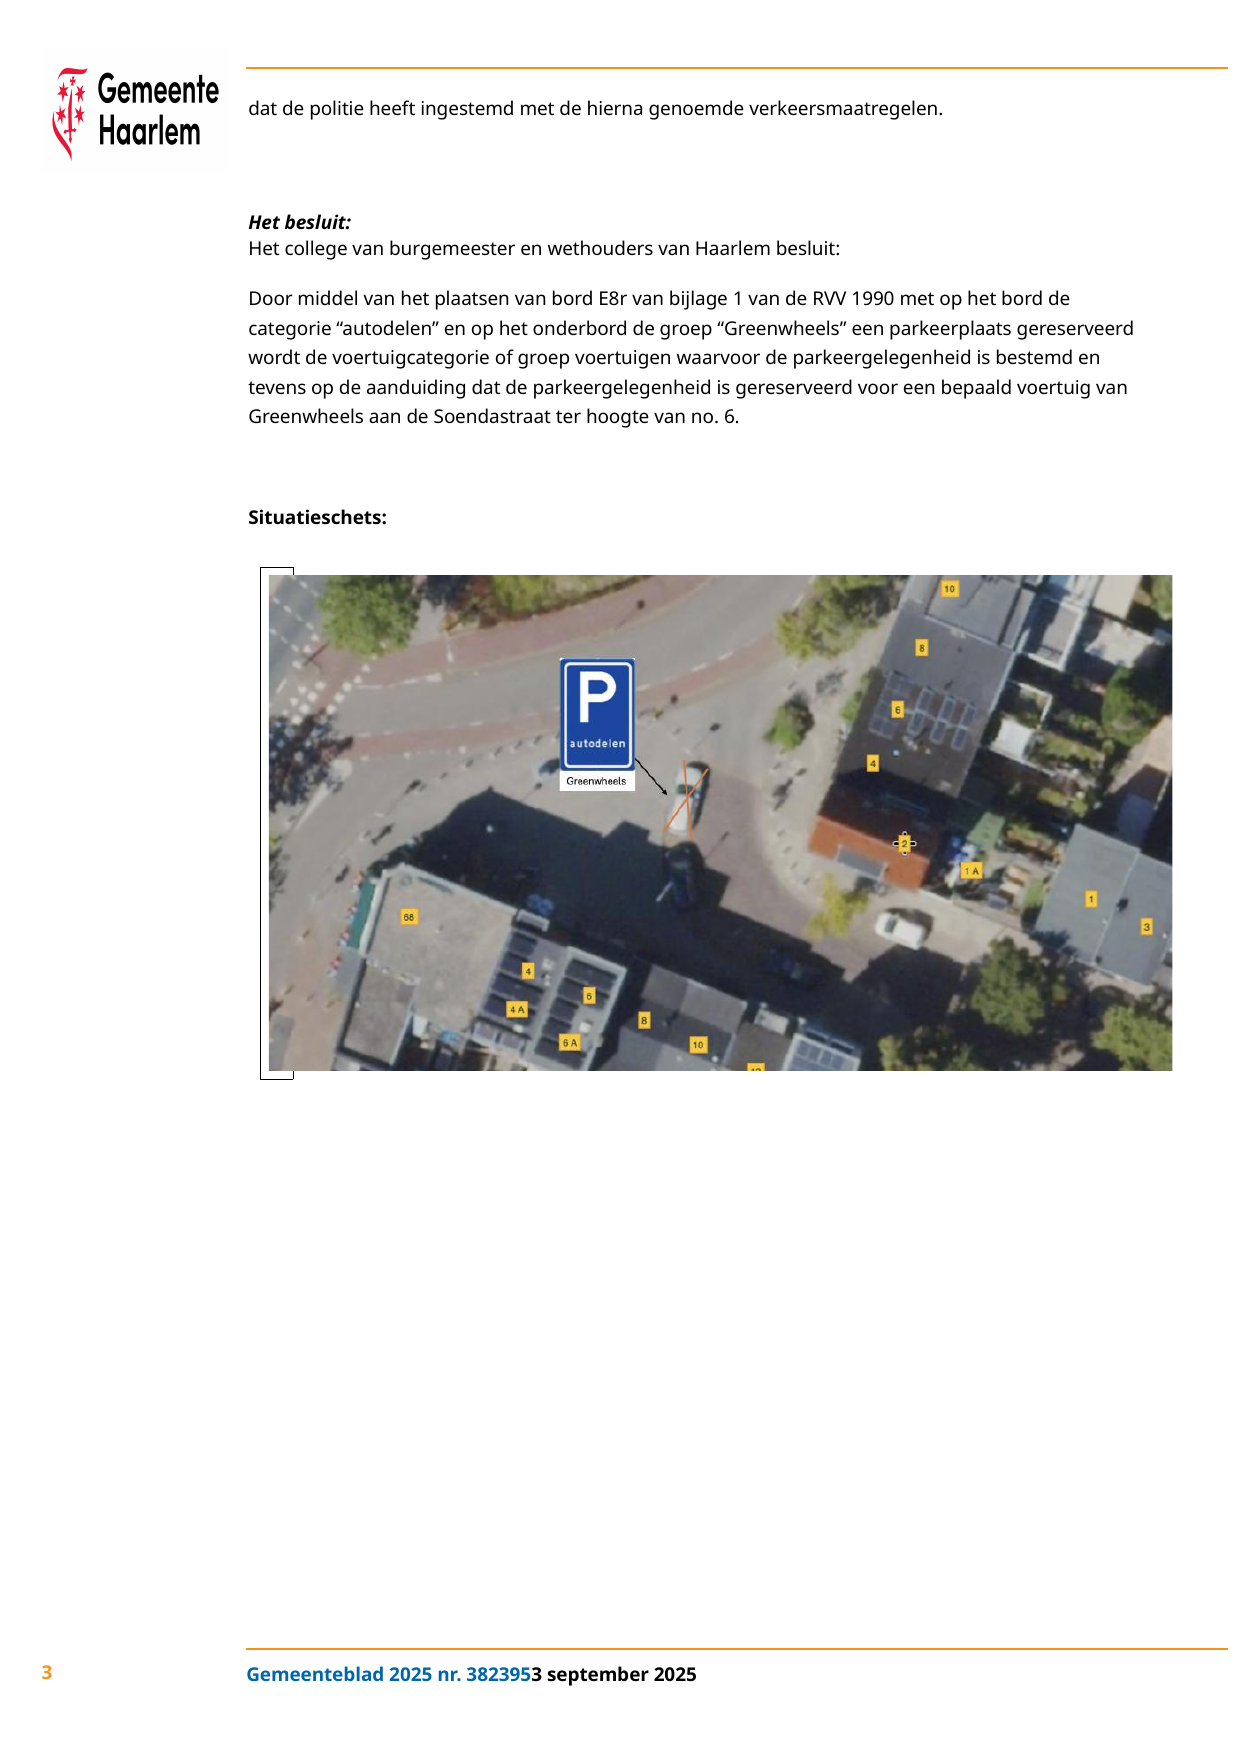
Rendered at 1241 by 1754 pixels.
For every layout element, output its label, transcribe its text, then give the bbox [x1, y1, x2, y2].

text Situatieschets: [248, 504, 1152, 530]
text Door middel van het plaatsen van bord E8r van bijlage 1 van de RVV 1990 met op het bord de categorie “autodelen” en op het onderbord de groep “Greenwheels” een parkeerplaats gereserveerd wordt de voertuigcategorie of groep voertuigen waarvoor de parkeergelegenheid is bestemd en tevens op de aanduiding dat de parkeergelegenheid is gereserveerd voor een bepaald voertuig van Greenwheels aan de Soendastraat ter hoogte van no. 6. [248, 285, 1152, 429]
text dat de politie heeft ingestemd met de hierna genoemde verkeersmaatregelen. [248, 95, 1152, 121]
text Het college van burgemeester en wethouders van Haarlem besluit: [248, 235, 1152, 261]
picture [268, 575, 1173, 1071]
text Het besluit: [248, 209, 1152, 235]
picture [41, 47, 231, 172]
